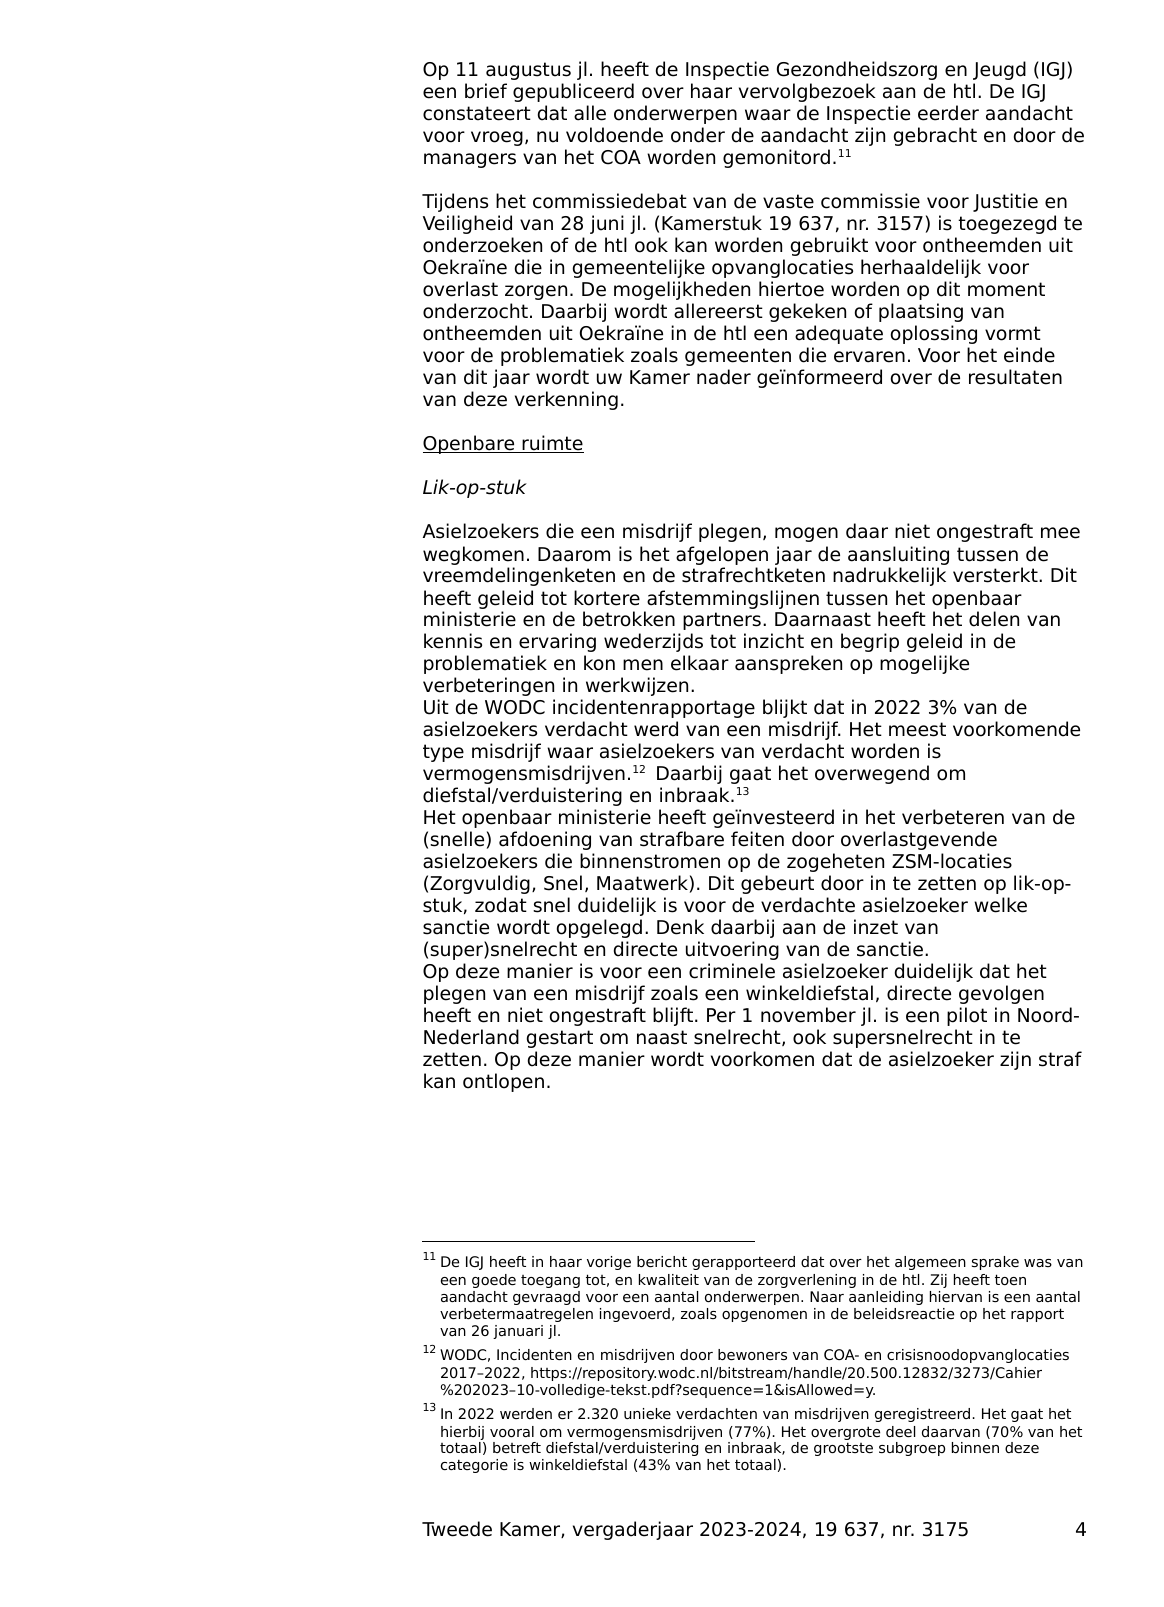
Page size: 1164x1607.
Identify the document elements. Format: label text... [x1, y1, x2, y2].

text In 2022 werden er 2.320 unieke verdachten van misdrijven geregistreerd. Het gaat het hierbij vooral om vermogensmisdrijven (77%). Het overgrote deel daarvan (70% van het totaal) betreft diefstal/verduistering en inbraak, de grootste subgroep binnen deze categorie is winkeldiefstal (43% van het totaal). [422, 1402, 1087, 1474]
text WODC, Incidenten en misdrijven door bewoners van COA- en crisisnoodopvanglocaties 2017–2022, https://repository.wodc.nl/bitstream/handle/20.500.12832/3273/Cahier%202023–10-volledige-tekst.pdf?sequence=1&isAllowed=y. [422, 1343, 1087, 1399]
text Op 11 augustus jl. heeft de Inspectie Gezondheidszorg en Jeugd (IGJ) een brief gepubliceerd over haar vervolgbezoek aan de htl. De IGJ constateert dat alle onderwerpen waar de Inspectie eerder aandacht voor vroeg, nu voldoende onder de aandacht zijn gebracht en door de managers van het COA worden gemonitord. [422, 59, 1087, 169]
subtitle Lik-op-stuk [422, 477, 1087, 499]
text De IGJ heeft in haar vorige bericht gerapporteerd dat over het algemeen sprake was van een goede toegang tot, en kwaliteit van de zorgverlening in de htl. Zij heeft toen aandacht gevraagd voor een aantal onderwerpen. Naar aanleiding hiervan is een aantal verbetermaatregelen ingevoerd, zoals opgenomen in de beleidsreactie op het rapport van 26 januari jl. [422, 1250, 1087, 1340]
text Asielzoekers die een misdrijf plegen, mogen daar niet ongestraft mee wegkomen. Daarom is het afgelopen jaar de aansluiting tussen de vreemdelingenketen en de strafrechtketen nadrukkelijk versterkt. Dit heeft geleid tot kortere afstemmingslijnen tussen het openbaar ministerie en de betrokken partners. Daarnaast heeft het delen van kennis en ervaring wederzijds tot inzicht en begrip geleid in de problematiek en kon men elkaar aanspreken op mogelijke verbeteringen in werkwijzen. [422, 521, 1087, 697]
text Tijdens het commissiedebat van de vaste commissie voor Justitie en Veiligheid van 28 juni jl. (Kamerstuk 19 637, nr. 3157) is toegezegd te onderzoeken of de htl ook kan worden gebruikt voor ontheemden uit Oekraïne die in gemeentelijke opvanglocaties herhaaldelijk voor overlast zorgen. De mogelijkheden hiertoe worden op dit moment onderzocht. Daarbij wordt allereerst gekeken of plaatsing van ontheemden uit Oekraïne in de htl een adequate oplossing vormt voor de problematiek zoals gemeenten die ervaren. Voor het einde van dit jaar wordt uw Kamer nader geïnformeerd over de resultaten van deze verkenning. [422, 191, 1087, 411]
text Het openbaar ministerie heeft geïnvesteerd in het verbeteren van de (snelle) afdoening van strafbare feiten door overlastgevende asielzoekers die binnenstromen op de zogeheten ZSM-locaties (Zorgvuldig, Snel, Maatwerk). Dit gebeurt door in te zetten op lik-op-stuk, zodat snel duidelijk is voor de verdachte asielzoeker welke sanctie wordt opgelegd. Denk daarbij aan de inzet van (super)snelrecht en directe uitvoering van de sanctie. [422, 807, 1087, 961]
text Uit de WODC incidentenrapportage blijkt dat in 2022 3% van de asielzoekers verdacht werd van een misdrijf. Het meest voorkomende type misdrijf waar asielzoekers van verdacht worden is vermogensmisdrijven. Daarbij gaat het overwegend om diefstal/verduistering en inbraak. [422, 697, 1087, 807]
text Op deze manier is voor een criminele asielzoeker duidelijk dat het plegen van een misdrijf zoals een winkeldiefstal, directe gevolgen heeft en niet ongestraft blijft. Per 1 november jl. is een pilot in Noord-Nederland gestart om naast snelrecht, ook supersnelrecht in te zetten. Op deze manier wordt voorkomen dat de asielzoeker zijn straf kan ontlopen. [422, 961, 1087, 1093]
subtitle Openbare ruimte [422, 433, 1087, 455]
